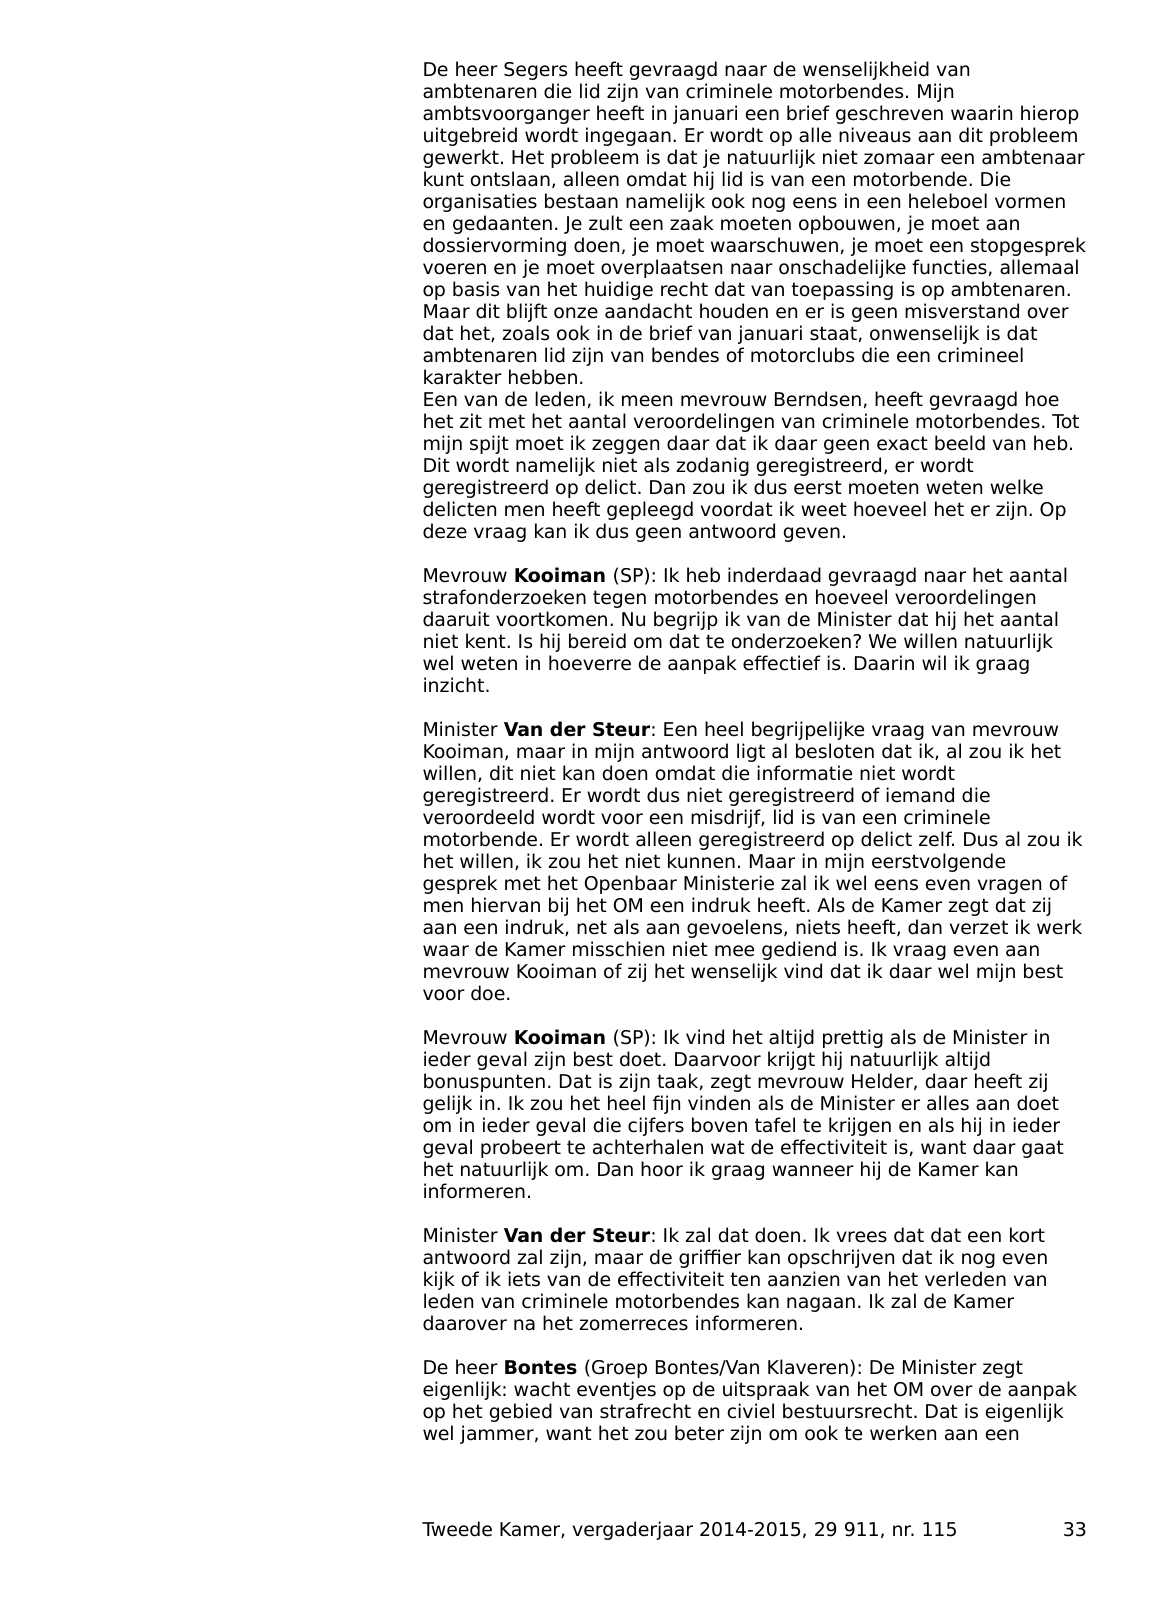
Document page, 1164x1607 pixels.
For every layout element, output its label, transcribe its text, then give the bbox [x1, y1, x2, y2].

text De heer Segers heeft gevraagd naar de wenselijkheid van ambtenaren die lid zijn van criminele motorbendes. Mijn ambtsvoorganger heeft in januari een brief geschreven waarin hierop uitgebreid wordt ingegaan. Er wordt op alle niveaus aan dit probleem gewerkt. Het probleem is dat je natuurlijk niet zomaar een ambtenaar kunt ontslaan, alleen omdat hij lid is van een motorbende. Die organisaties bestaan namelijk ook nog eens in een heleboel vormen en gedaanten. Je zult een zaak moeten opbouwen, je moet aan dossiervorming doen, je moet waarschuwen, je moet een stopgesprek voeren en je moet overplaatsen naar onschadelijke functies, allemaal op basis van het huidige recht dat van toepassing is op ambtenaren. Maar dit blijft onze aandacht houden en er is geen misverstand over dat het, zoals ook in de brief van januari staat, onwenselijk is dat ambtenaren lid zijn van bendes of motorclubs die een crimineel karakter hebben. [422, 59, 1087, 389]
text Minister Van der Steur: Ik zal dat doen. Ik vrees dat dat een kort antwoord zal zijn, maar de griffier kan opschrijven dat ik nog even kijk of ik iets van de effectiviteit ten aanzien van het verleden van leden van criminele motorbendes kan nagaan. Ik zal de Kamer daarover na het zomerreces informeren. [422, 1225, 1087, 1335]
text De heer Bontes (Groep Bontes/Van Klaveren): De Minister zegt eigenlijk: wacht eventjes op de uitspraak van het OM over de aanpak op het gebied van strafrecht en civiel bestuursrecht. Dat is eigenlijk wel jammer, want het zou beter zijn om ook te werken aan een [422, 1357, 1087, 1445]
text Mevrouw Kooiman (SP): Ik vind het altijd prettig als de Minister in ieder geval zijn best doet. Daarvoor krijgt hij natuurlijk altijd bonuspunten. Dat is zijn taak, zegt mevrouw Helder, daar heeft zij gelijk in. Ik zou het heel fijn vinden als de Minister er alles aan doet om in ieder geval die cijfers boven tafel te krijgen en als hij in ieder geval probeert te achterhalen wat de effectiviteit is, want daar gaat het natuurlijk om. Dan hoor ik graag wanneer hij de Kamer kan informeren. [422, 1027, 1087, 1203]
text Mevrouw Kooiman (SP): Ik heb inderdaad gevraagd naar het aantal strafonderzoeken tegen motorbendes en hoeveel veroordelingen daaruit voortkomen. Nu begrijp ik van de Minister dat hij het aantal niet kent. Is hij bereid om dat te onderzoeken? We willen natuurlijk wel weten in hoeverre de aanpak effectief is. Daarin wil ik graag inzicht. [422, 565, 1087, 697]
text Minister Van der Steur: Een heel begrijpelijke vraag van mevrouw Kooiman, maar in mijn antwoord ligt al besloten dat ik, al zou ik het willen, dit niet kan doen omdat die informatie niet wordt geregistreerd. Er wordt dus niet geregistreerd of iemand die veroordeeld wordt voor een misdrijf, lid is van een criminele motorbende. Er wordt alleen geregistreerd op delict zelf. Dus al zou ik het willen, ik zou het niet kunnen. Maar in mijn eerstvolgende gesprek met het Openbaar Ministerie zal ik wel eens even vragen of men hiervan bij het OM een indruk heeft. Als de Kamer zegt dat zij aan een indruk, net als aan gevoelens, niets heeft, dan verzet ik werk waar de Kamer misschien niet mee gediend is. Ik vraag even aan mevrouw Kooiman of zij het wenselijk vind dat ik daar wel mijn best voor doe. [422, 719, 1087, 1004]
text Een van de leden, ik meen mevrouw Berndsen, heeft gevraagd hoe het zit met het aantal veroordelingen van criminele motorbendes. Tot mijn spijt moet ik zeggen daar dat ik daar geen exact beeld van heb. Dit wordt namelijk niet als zodanig geregistreerd, er wordt geregistreerd op delict. Dan zou ik dus eerst moeten weten welke delicten men heeft gepleegd voordat ik weet hoeveel het er zijn. Op deze vraag kan ik dus geen antwoord geven. [422, 389, 1087, 543]
